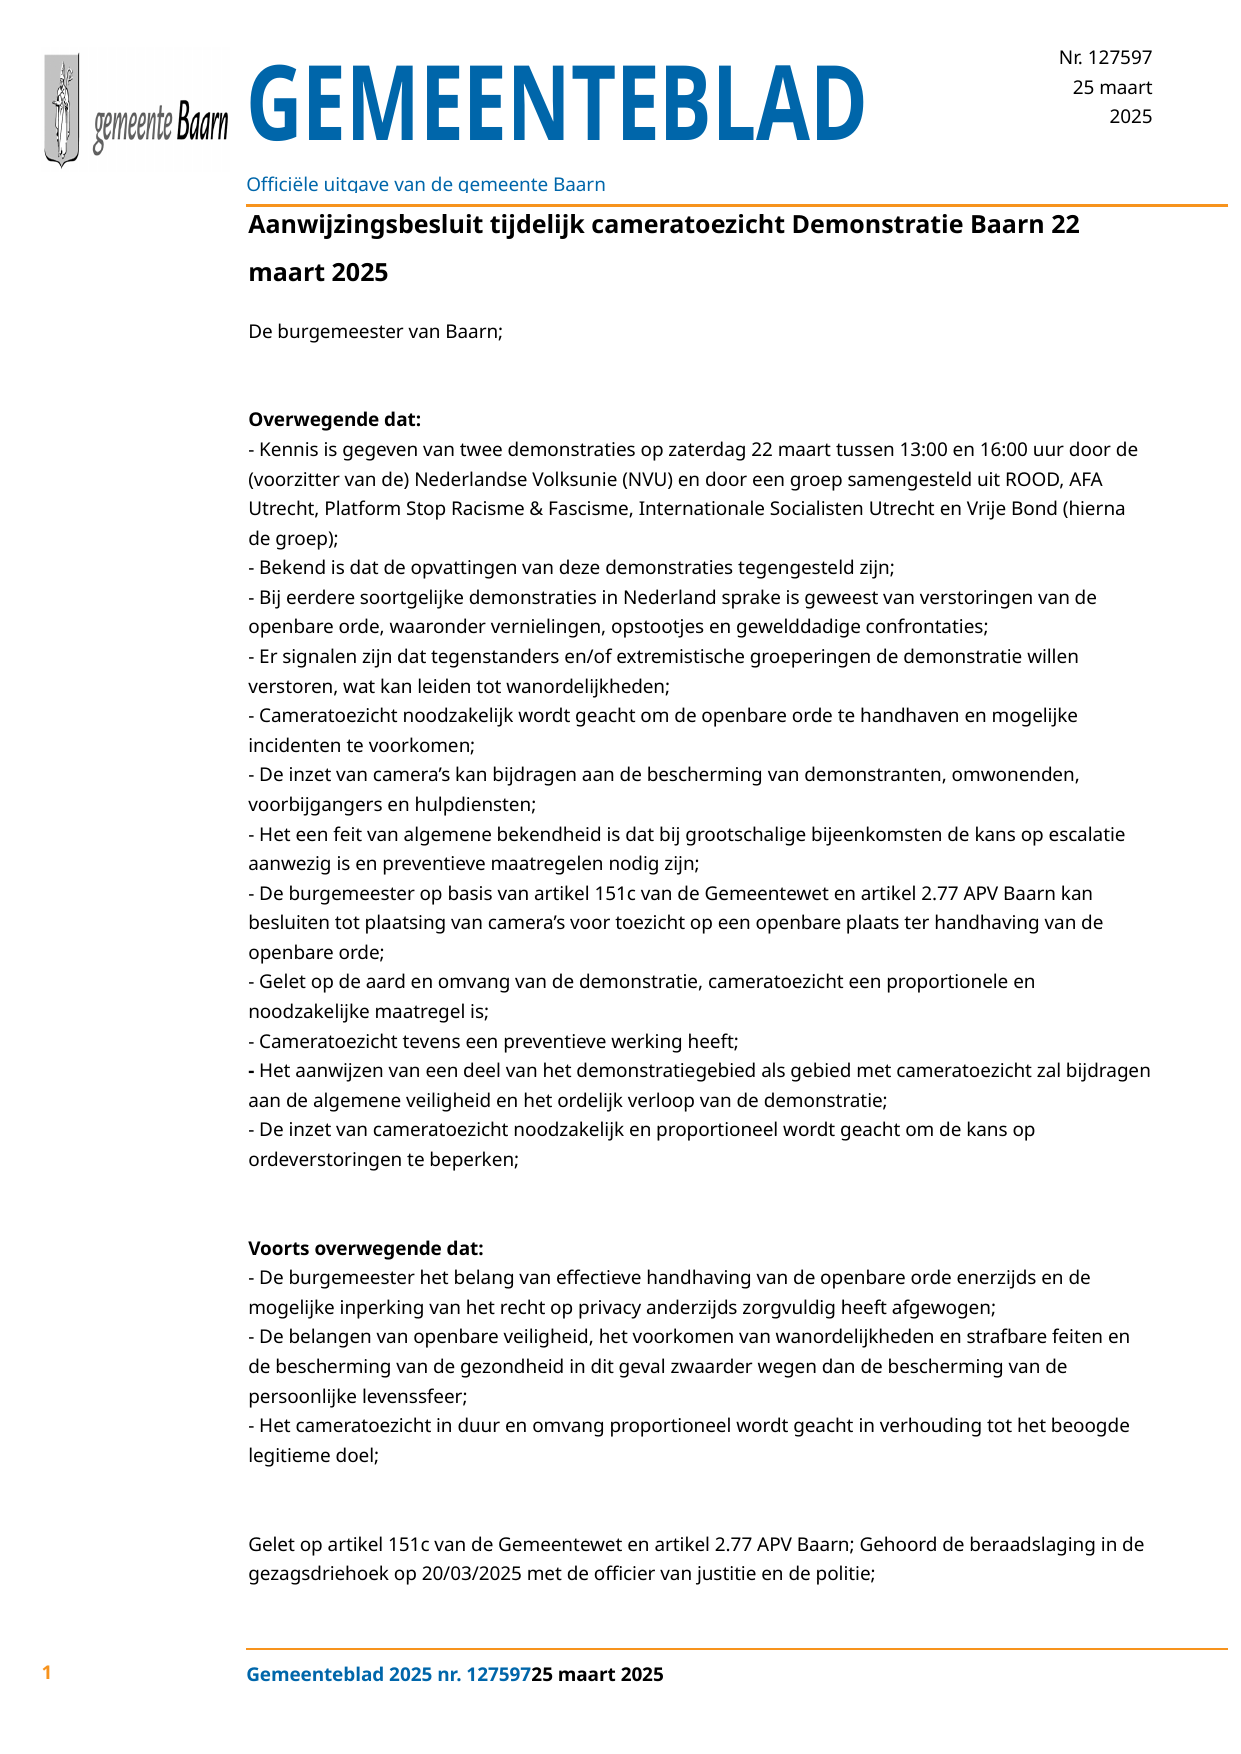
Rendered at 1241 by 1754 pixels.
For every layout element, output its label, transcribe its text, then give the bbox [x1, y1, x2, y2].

text - Cameratoezicht noodzakelijk wordt geacht om de openbare orde te handhaven en mogelijke incidenten te voorkomen; [248, 702, 1152, 758]
text Overwegende dat: [248, 407, 1152, 432]
text - Er signalen zijn dat tegenstanders en/of extremistische groeperingen de demonstratie willen verstoren, wat kan leiden tot wanordelijkheden; [248, 643, 1152, 699]
text - De inzet van cameratoezicht noodzakelijk en proportioneel wordt geacht om de kans op ordeverstoringen te beperken; [248, 1117, 1152, 1172]
text Gelet op artikel 151c van de Gemeentewet en artikel 2.77 APV Baarn; Gehoord de beraadslaging in de gezagsdriehoek op 20/03/2025 met de officier van justitie en de politie; [248, 1531, 1152, 1586]
text - Bekend is dat de opvattingen van deze demonstraties tegengesteld zijn; [248, 554, 1152, 580]
picture [41, 47, 231, 172]
text - Het een feit van algemene bekendheid is dat bij grootschalige bijeenkomsten de kans op escalatie aanwezig is en preventieve maatregelen nodig zijn; [248, 821, 1152, 876]
text - Het cameratoezicht in duur en omvang proportioneel wordt geacht in verhouding tot het beoogde legitieme doel; [248, 1412, 1152, 1468]
text - De inzet van camera’s kan bijdragen aan de bescherming van demonstranten, omwonenden, voorbijgangers en hulpdiensten; [248, 762, 1152, 817]
text - Gelet op de aard en omvang van de demonstratie, cameratoezicht een proportionele en noodzakelijke maatregel is; [248, 969, 1152, 1024]
text - De burgemeester op basis van artikel 151c van de Gemeentewet en artikel 2.77 APV Baarn kan besluiten tot plaatsing van camera’s voor toezicht op een openbare plaats ter handhaving van de openbare orde; [248, 880, 1152, 965]
text - Het aanwijzen van een deel van het demonstratiegebied als gebied met cameratoezicht zal bijdragen aan de algemene veiligheid en het ordelijk verloop van de demonstratie; [248, 1057, 1152, 1113]
text - Bij eerdere soortgelijke demonstraties in Nederland sprake is geweest van verstoringen van de openbare orde, waaronder vernielingen, opstootjes en gewelddadige confrontaties; [248, 584, 1152, 639]
text - De belangen van openbare veiligheid, het voorkomen van wanordelijkheden en strafbare feiten en de bescherming van de gezondheid in dit geval zwaarder wegen dan de bescherming van de persoonlijke levenssfeer; [248, 1324, 1152, 1409]
text De burgemeester van Baarn; [248, 318, 1152, 344]
text - Cameratoezicht tevens een preventieve werking heeft; [248, 1028, 1152, 1054]
text - Kennis is gegeven van twee demonstraties op zaterdag 22 maart tussen 13:00 en 16:00 uur door de (voorzitter van de) Nederlandse Volksunie (NVU) en door een groep samengesteld uit ROOD, AFA Utrecht, Platform Stop Racisme & Fascisme, Internationale Socialisten Utrecht en Vrije Bond (hierna de groep); [248, 436, 1152, 551]
text Aanwijzingsbesluit tijdelijk cameratoezicht Demonstratie Baarn 22 maart 2025 [248, 207, 1152, 288]
text - De burgemeester het belang van effectieve handhaving van de openbare orde enerzijds en de mogelijke inperking van het recht op privacy anderzijds zorgvuldig heeft afgewogen; [248, 1264, 1152, 1320]
text Voorts overwegende dat: [248, 1235, 1152, 1261]
